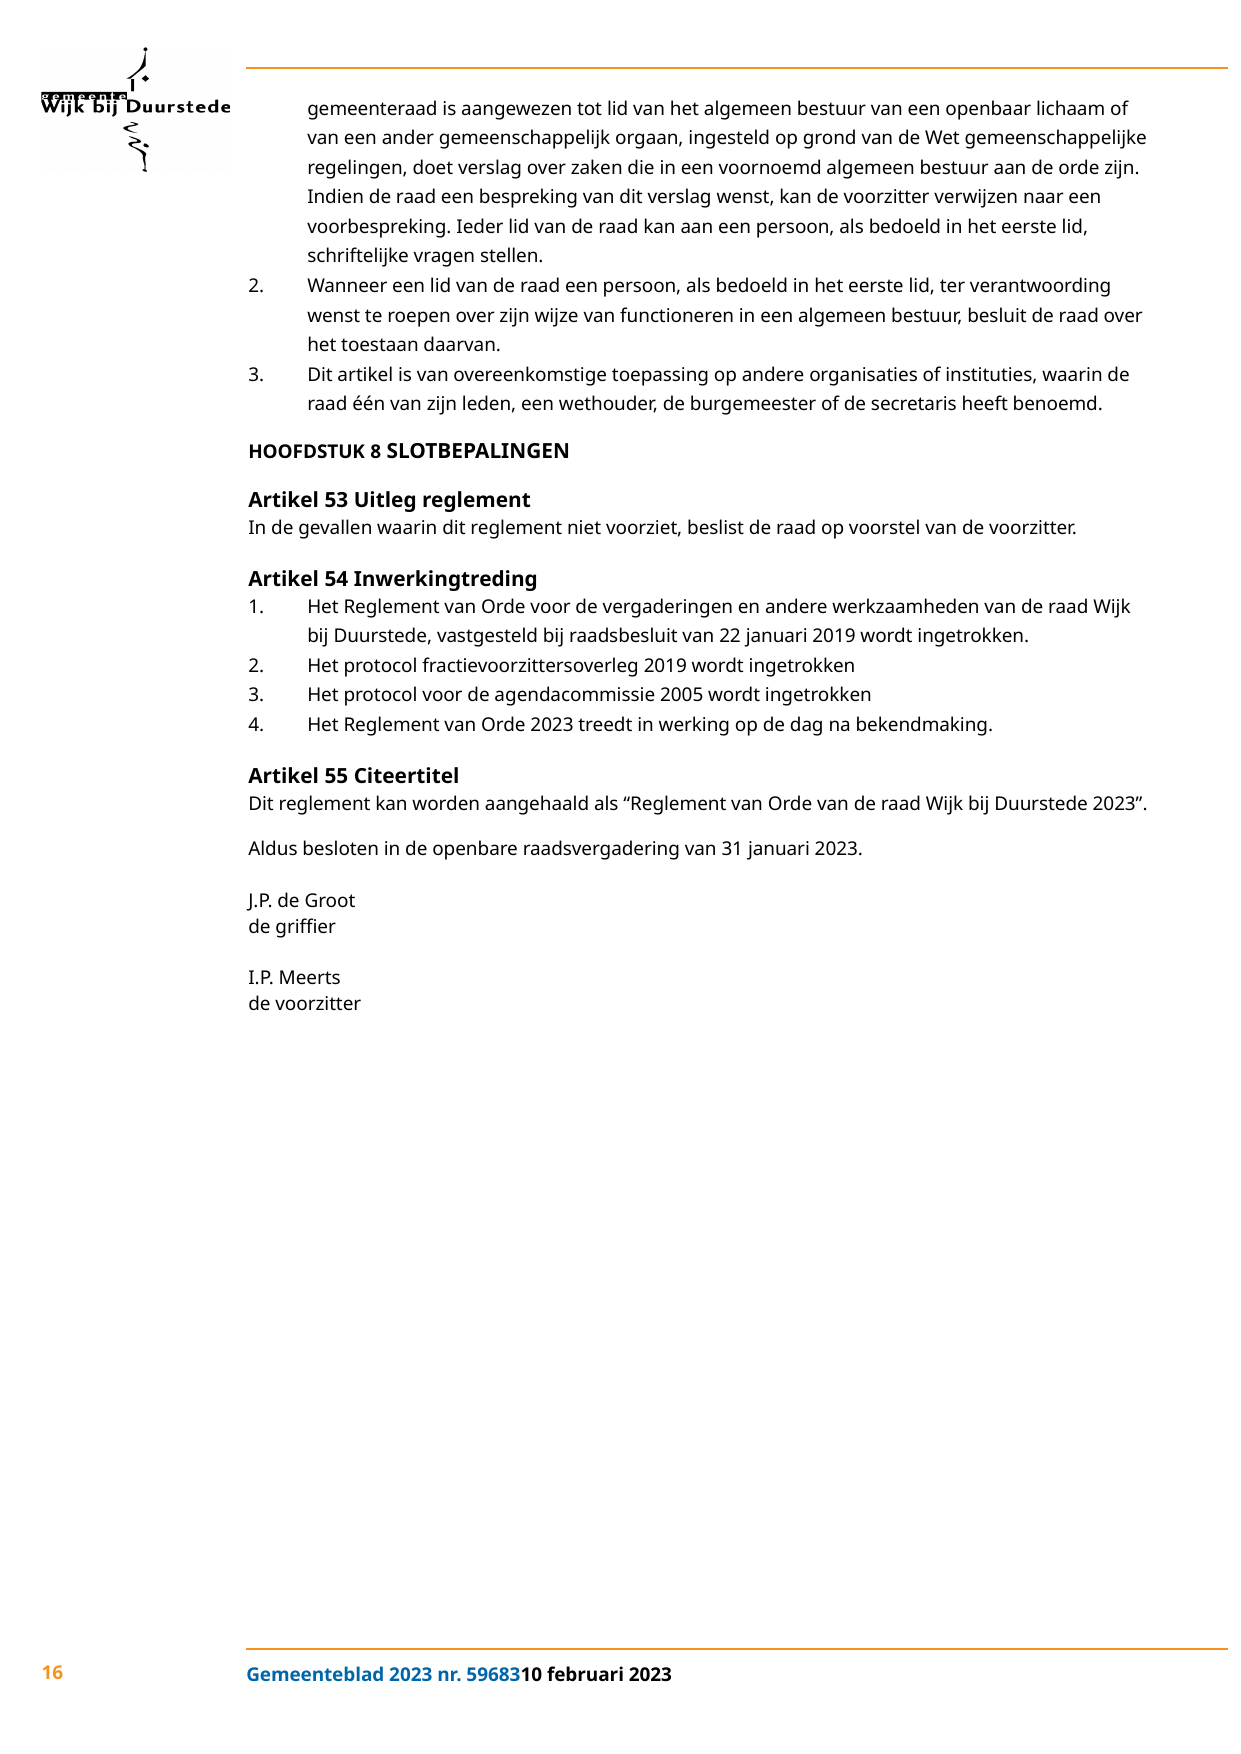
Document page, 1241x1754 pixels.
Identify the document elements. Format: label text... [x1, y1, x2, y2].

text In de gevallen waarin dit reglement niet voorziet, beslist de raad op voorstel van de voorzitter. [248, 514, 1152, 540]
text de griffier [248, 913, 1152, 938]
text Dit reglement kan worden aangehaald als “Reglement van Orde van de raad Wijk bij Duurstede 2023”. [248, 790, 1152, 816]
text Artikel 54 Inwerkingtreding [248, 564, 1152, 593]
list Het protocol fractievoorzittersoverleg 2019 wordt ingetrokken [248, 652, 1152, 678]
list Het Reglement van Orde voor de vergaderingen en andere werkzaamheden van de raad Wijk bij Duurstede, vastgesteld bij raadsbesluit van 22 januari 2019 wordt ingetrokken. [248, 593, 1152, 648]
list Dit artikel is van overeenkomstige toepassing op andere organisaties of instituties, waarin de raad één van zijn leden, een wethouder, de burgemeester of de secretaris heeft benoemd. [248, 361, 1152, 416]
list Het Reglement van Orde 2023 treedt in werking op de dag na bekendmaking. [248, 711, 1152, 737]
text I.P. Meerts [248, 964, 1152, 990]
list gemeenteraad is aangewezen tot lid van het algemeen bestuur van een openbaar lichaam of van een ander gemeenschappelijk orgaan, ingesteld op grond van de Wet gemeenschappelijke regelingen, doet verslag over zaken die in een voornoemd algemeen bestuur aan de orde zijn. Indien de raad een bespreking van dit verslag wenst, kan de voorzitter verwijzen naar een voorbespreking. Ieder lid van de raad kan aan een persoon, als bedoeld in het eerste lid, schriftelijke vragen stellen. [248, 95, 1152, 268]
text de voorzitter [248, 990, 1152, 1016]
text Artikel 55 Citeertitel [248, 762, 1152, 790]
text J.P. de Groot [248, 887, 1152, 913]
text Aldus besloten in de openbare raadsvergadering van 31 januari 2023. [248, 836, 1152, 861]
text HOOFDSTUK 8 SLOTBEPALINGEN [248, 436, 1152, 465]
picture [41, 47, 231, 172]
list Wanneer een lid van de raad een persoon, als bedoeld in het eerste lid, ter verantwoording wenst te roepen over zijn wijze van functioneren in een algemeen bestuur, besluit de raad over het toestaan daarvan. [248, 272, 1152, 357]
text Artikel 53 Uitleg reglement [248, 486, 1152, 514]
list Het protocol voor de agendacommissie 2005 wordt ingetrokken [248, 682, 1152, 707]
